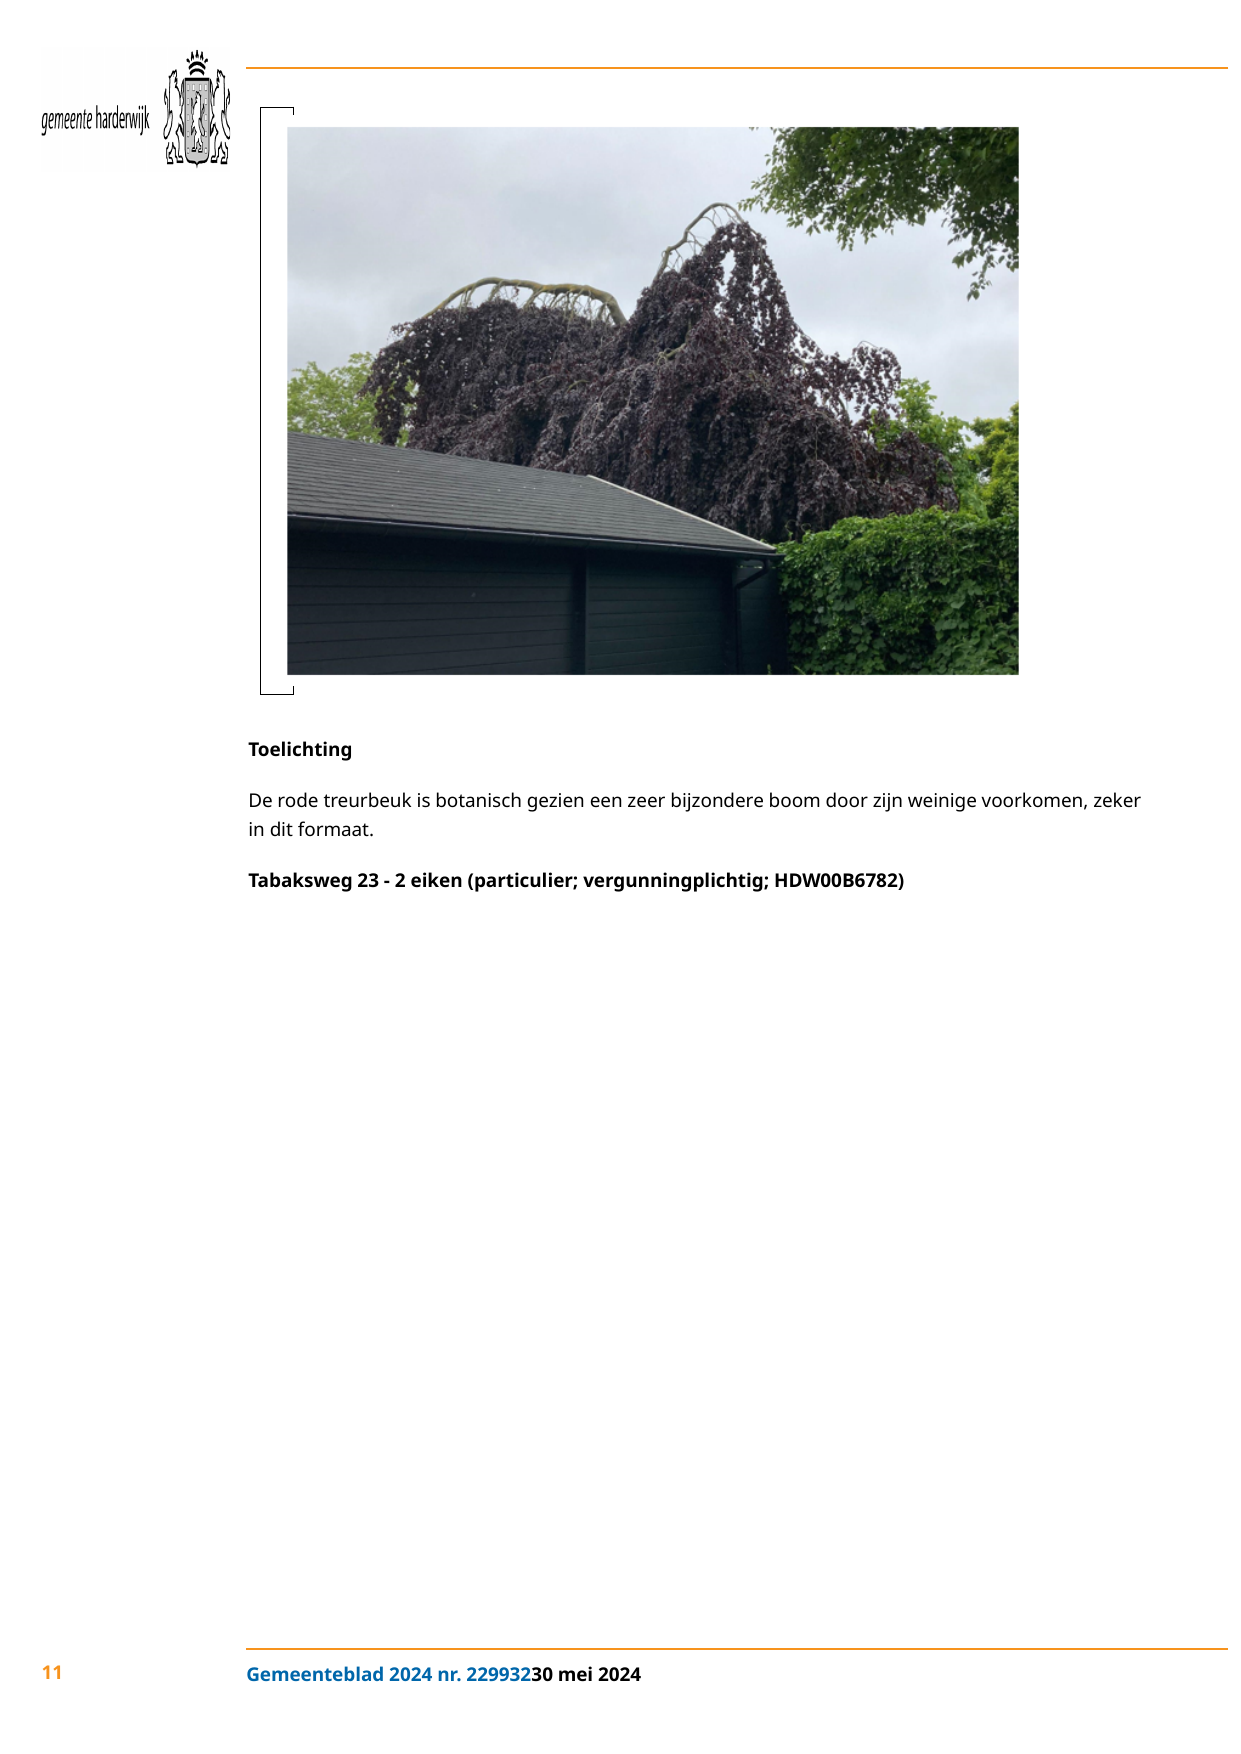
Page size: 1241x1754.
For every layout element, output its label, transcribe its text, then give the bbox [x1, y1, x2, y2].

text De rode treurbeuk is botanisch gezien een zeer bijzondere boom door zijn weinige voorkomen, zeker in dit formaat. [248, 787, 1152, 842]
text Toelichting [248, 737, 1152, 762]
picture [268, 115, 1031, 686]
picture [41, 47, 231, 172]
text Tabaksweg 23 - 2 eiken (particulier; vergunningplichtig; HDW00B6782) [248, 867, 1152, 893]
